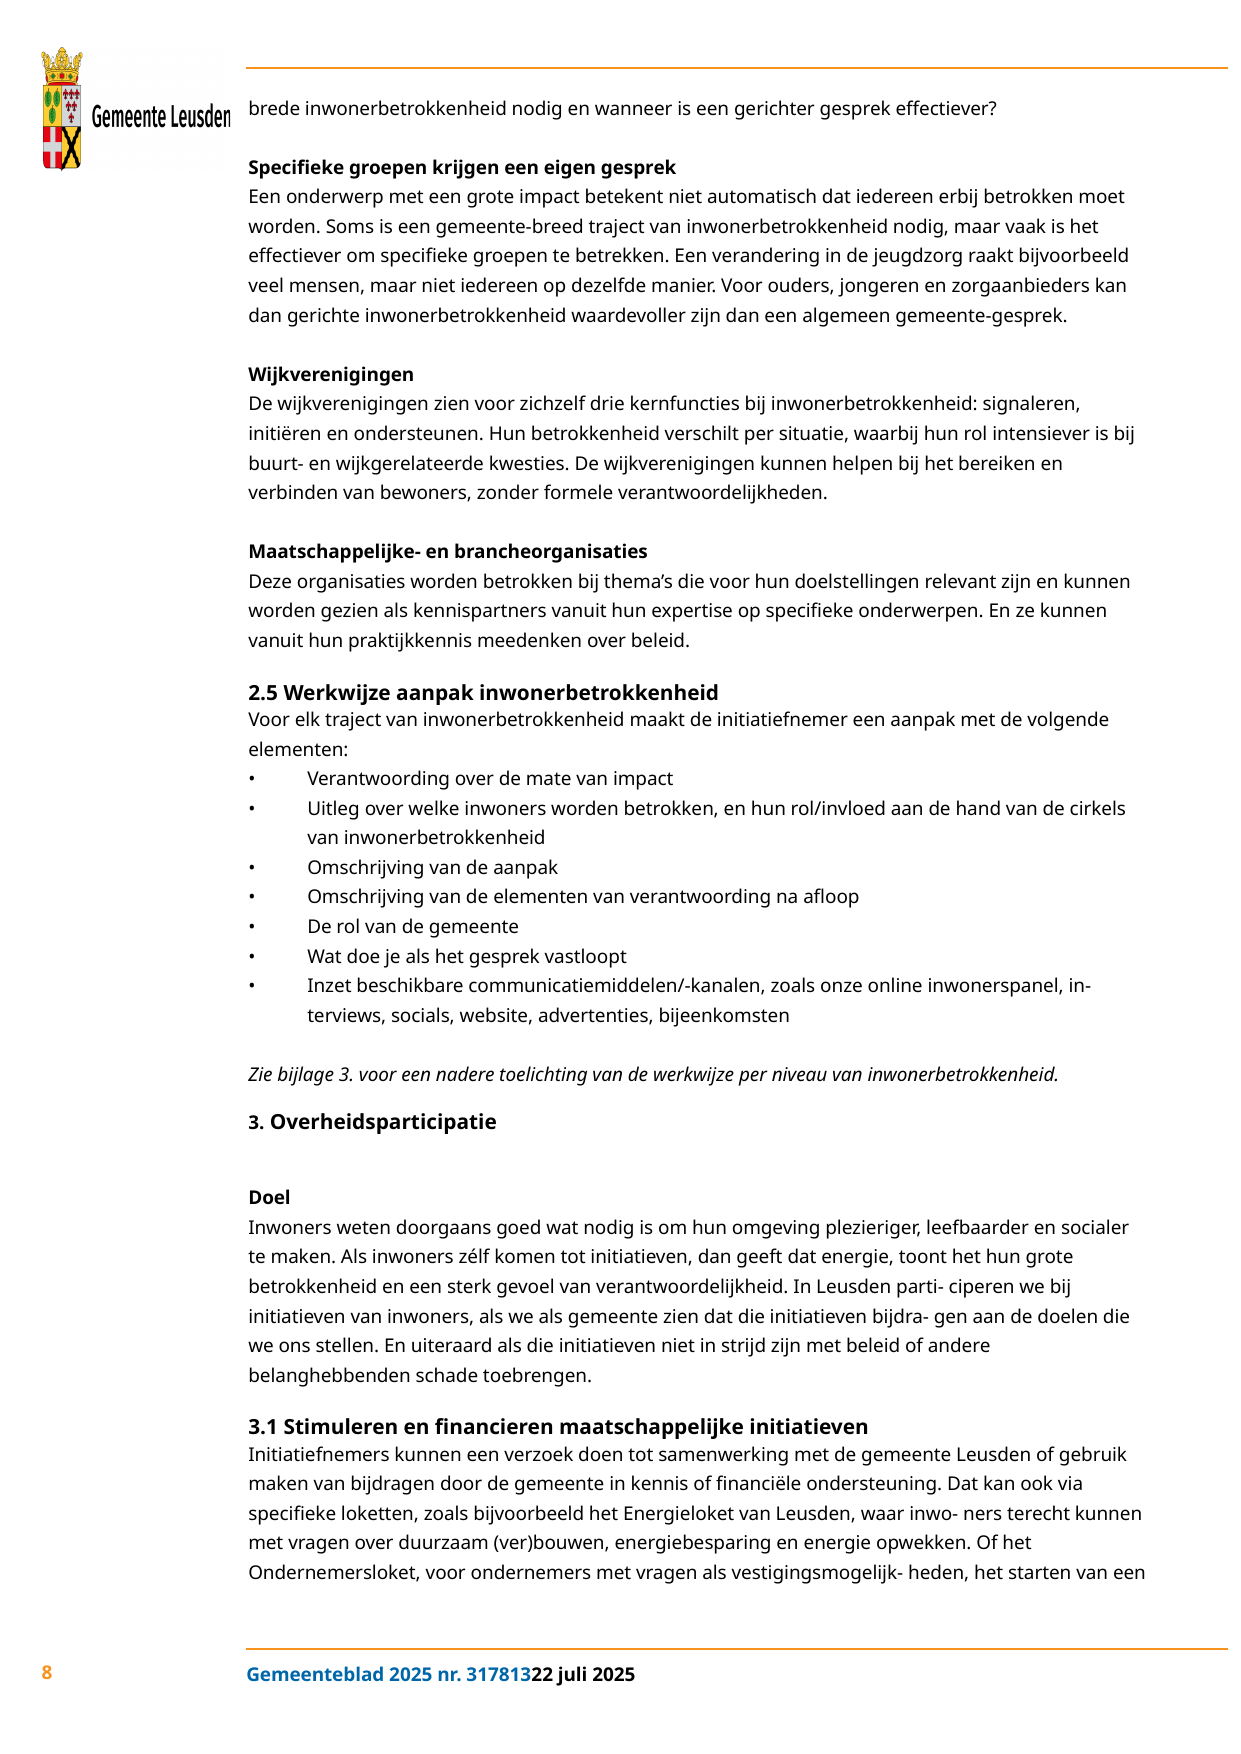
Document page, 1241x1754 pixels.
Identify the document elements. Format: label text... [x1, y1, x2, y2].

text Inwoners weten doorgaans goed wat nodig is om hun omgeving plezieriger, leefbaarder en socialer te maken. Als inwoners zélf komen tot initiatieven, dan geeft dat energie, toont het hun grote betrokkenheid en een sterk gevoel van verantwoordelijkheid. In Leusden parti- ciperen we bij initiatieven van inwoners, als we als gemeente zien dat die initiatieven bijdra- gen aan de doelen die we ons stellen. En uiteraard als die initiatieven niet in strijd zijn met beleid of andere belanghebbenden schade toebrengen. [248, 1214, 1152, 1388]
list Inzet beschikbare communicatiemiddelen/-kanalen, zoals onze online inwonerspanel, in- terviews, socials, website, advertenties, bijeenkomsten [248, 972, 1152, 1028]
text Zie bijlage 3. voor een nadere toelichting van de werkwijze per niveau van inwonerbetrokkenheid. [248, 1061, 1152, 1087]
text 3. Overheidsparticipatie [248, 1107, 1152, 1135]
list Verantwoording over de mate van impact [248, 765, 1152, 791]
text 3.1 Stimuleren en financieren maatschappelijke initiatieven [248, 1412, 1152, 1441]
list Omschrijving van de elementen van verantwoording na afloop [248, 884, 1152, 909]
text Een onderwerp met een grote impact betekent niet automatisch dat iedereen erbij betrokken moet worden. Soms is een gemeente-breed traject van inwonerbetrokkenheid nodig, maar vaak is het effectiever om specifieke groepen te betrekken. Een verandering in de jeugdzorg raakt bijvoorbeeld veel mensen, maar niet iedereen op dezelfde manier. Voor ouders, jongeren en zorgaanbieders kan dan gerichte inwonerbetrokkenheid waardevoller zijn dan een algemeen gemeente-gesprek. [248, 183, 1152, 328]
list Omschrijving van de aanpak [248, 854, 1152, 880]
text Doel [248, 1184, 1152, 1210]
text Maatschappelijke- en brancheorganisaties [248, 538, 1152, 564]
text De wijkverenigingen zien voor zichzelf drie kernfuncties bij inwonerbetrokkenheid: signaleren, initiëren en ondersteunen. Hun betrokkenheid verschilt per situatie, waarbij hun rol intensiever is bij buurt- en wijkgerelateerde kwesties. De wijkverenigingen kunnen helpen bij het bereiken en verbinden van bewoners, zonder formele verantwoordelijkheden. [248, 391, 1152, 505]
text Wijkverenigingen [248, 361, 1152, 387]
text brede inwonerbetrokkenheid nodig en wanneer is een gerichter gesprek effectiever? [248, 95, 1152, 121]
picture [41, 47, 231, 172]
text Initiatiefnemers kunnen een verzoek doen tot samenwerking met de gemeente Leusden of gebruik maken van bijdragen door de gemeente in kennis of financiële ondersteuning. Dat kan ook via specifieke loketten, zoals bijvoorbeeld het Energieloket van Leusden, waar inwo- ners terecht kunnen met vragen over duurzaam (ver)bouwen, energiebesparing en energie opwekken. Of het Ondernemersloket, voor ondernemers met vragen als vestigingsmogelijk- heden, het starten van een [248, 1441, 1152, 1585]
text Voor elk traject van inwonerbetrokkenheid maakt de initiatiefnemer een aanpak met de volgende elementen: [248, 706, 1152, 761]
text Specifieke groepen krijgen een eigen gesprek [248, 154, 1152, 180]
list Uitleg over welke inwoners worden betrokken, en hun rol/invloed aan de hand van de cirkels van inwonerbetrokkenheid [248, 795, 1152, 850]
list Wat doe je als het gesprek vastloopt [248, 943, 1152, 968]
text 2.5 Werkwijze aanpak inwonerbetrokkenheid [248, 678, 1152, 706]
list De rol van de gemeente [248, 913, 1152, 939]
text Deze organisaties worden betrokken bij thema’s die voor hun doelstellingen relevant zijn en kunnen worden gezien als kennispartners vanuit hun expertise op specifieke onderwerpen. En ze kunnen vanuit hun praktijkkennis meedenken over beleid. [248, 568, 1152, 653]
